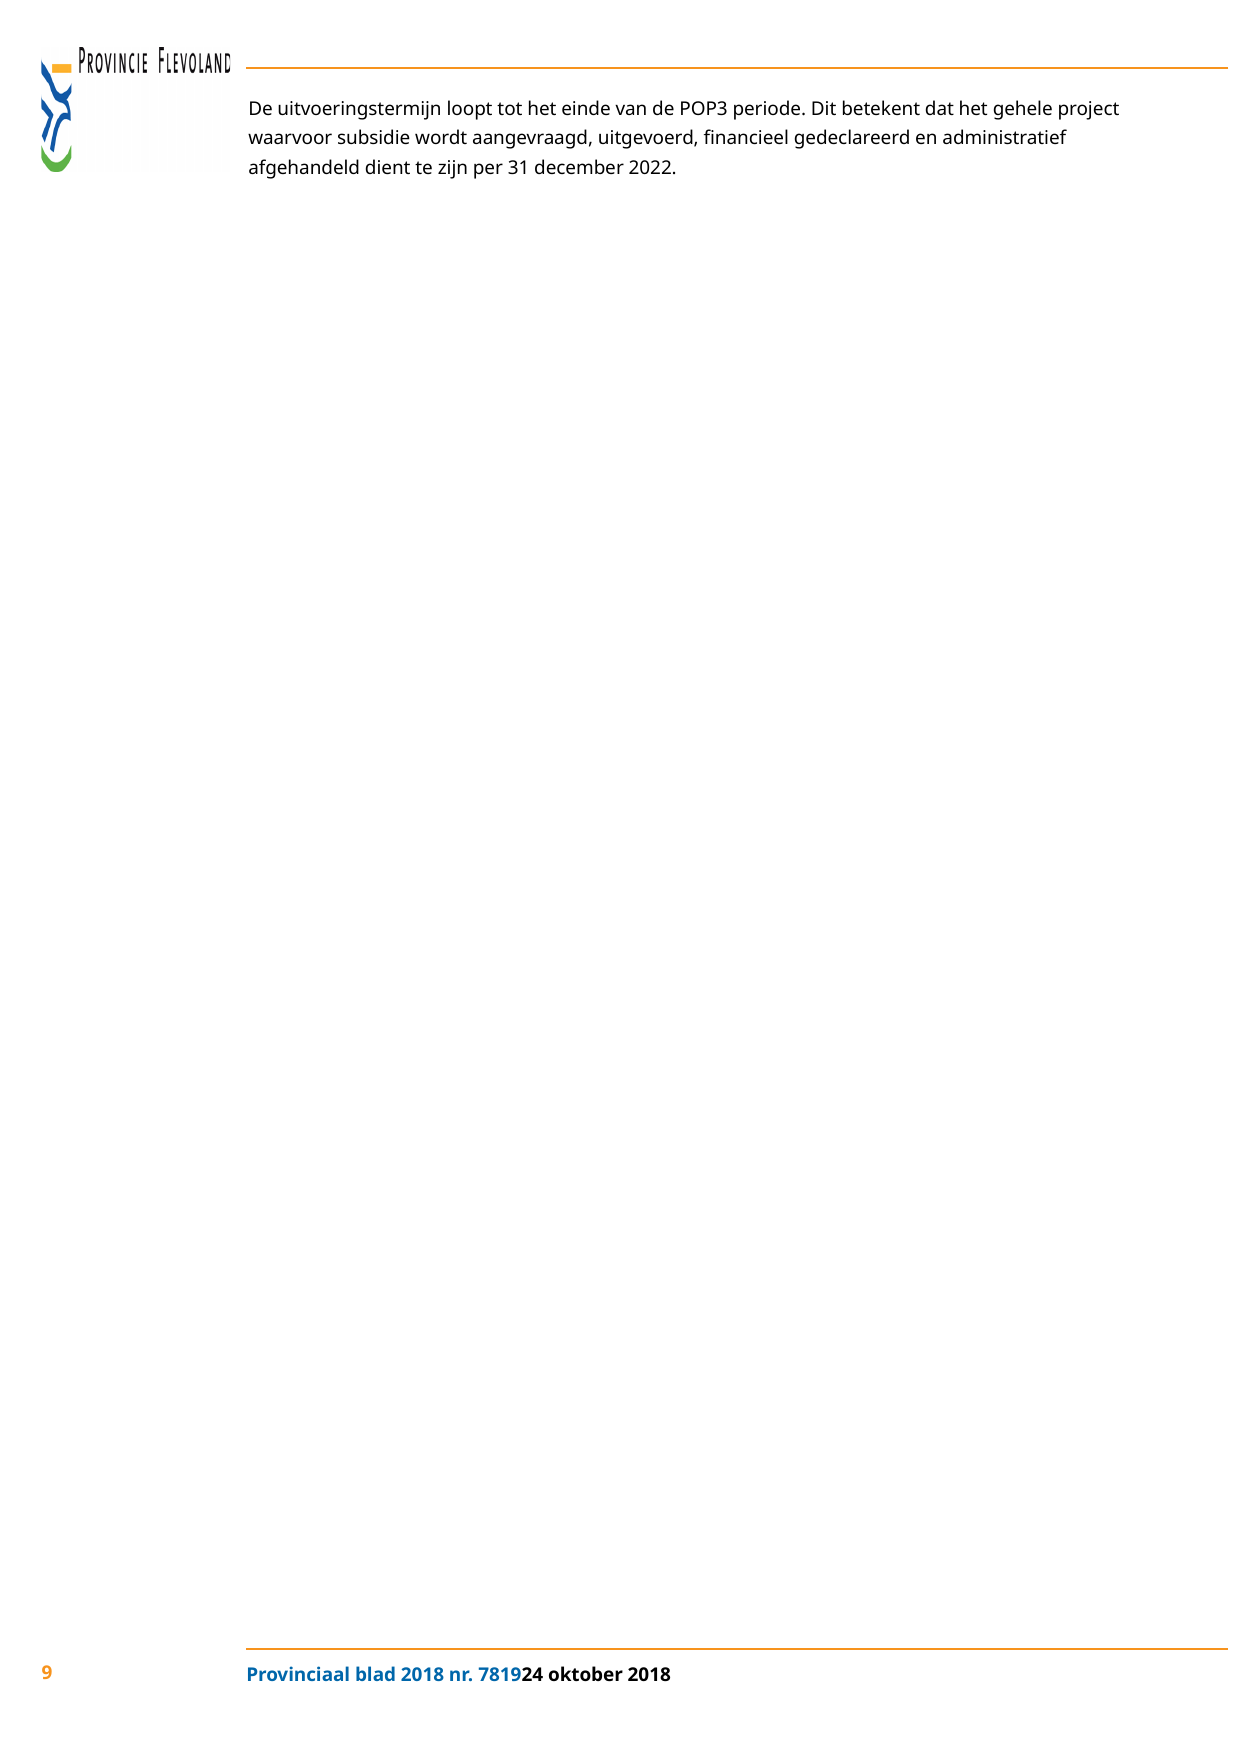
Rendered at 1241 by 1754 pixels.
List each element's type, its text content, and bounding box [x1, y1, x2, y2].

picture [41, 47, 231, 172]
text De uitvoeringstermijn loopt tot het einde van de POP3 periode. Dit betekent dat het gehele project waarvoor subsidie wordt aangevraagd, uitgevoerd, financieel gedeclareerd en administratief afgehandeld dient te zijn per 31 december 2022. [248, 95, 1152, 180]
